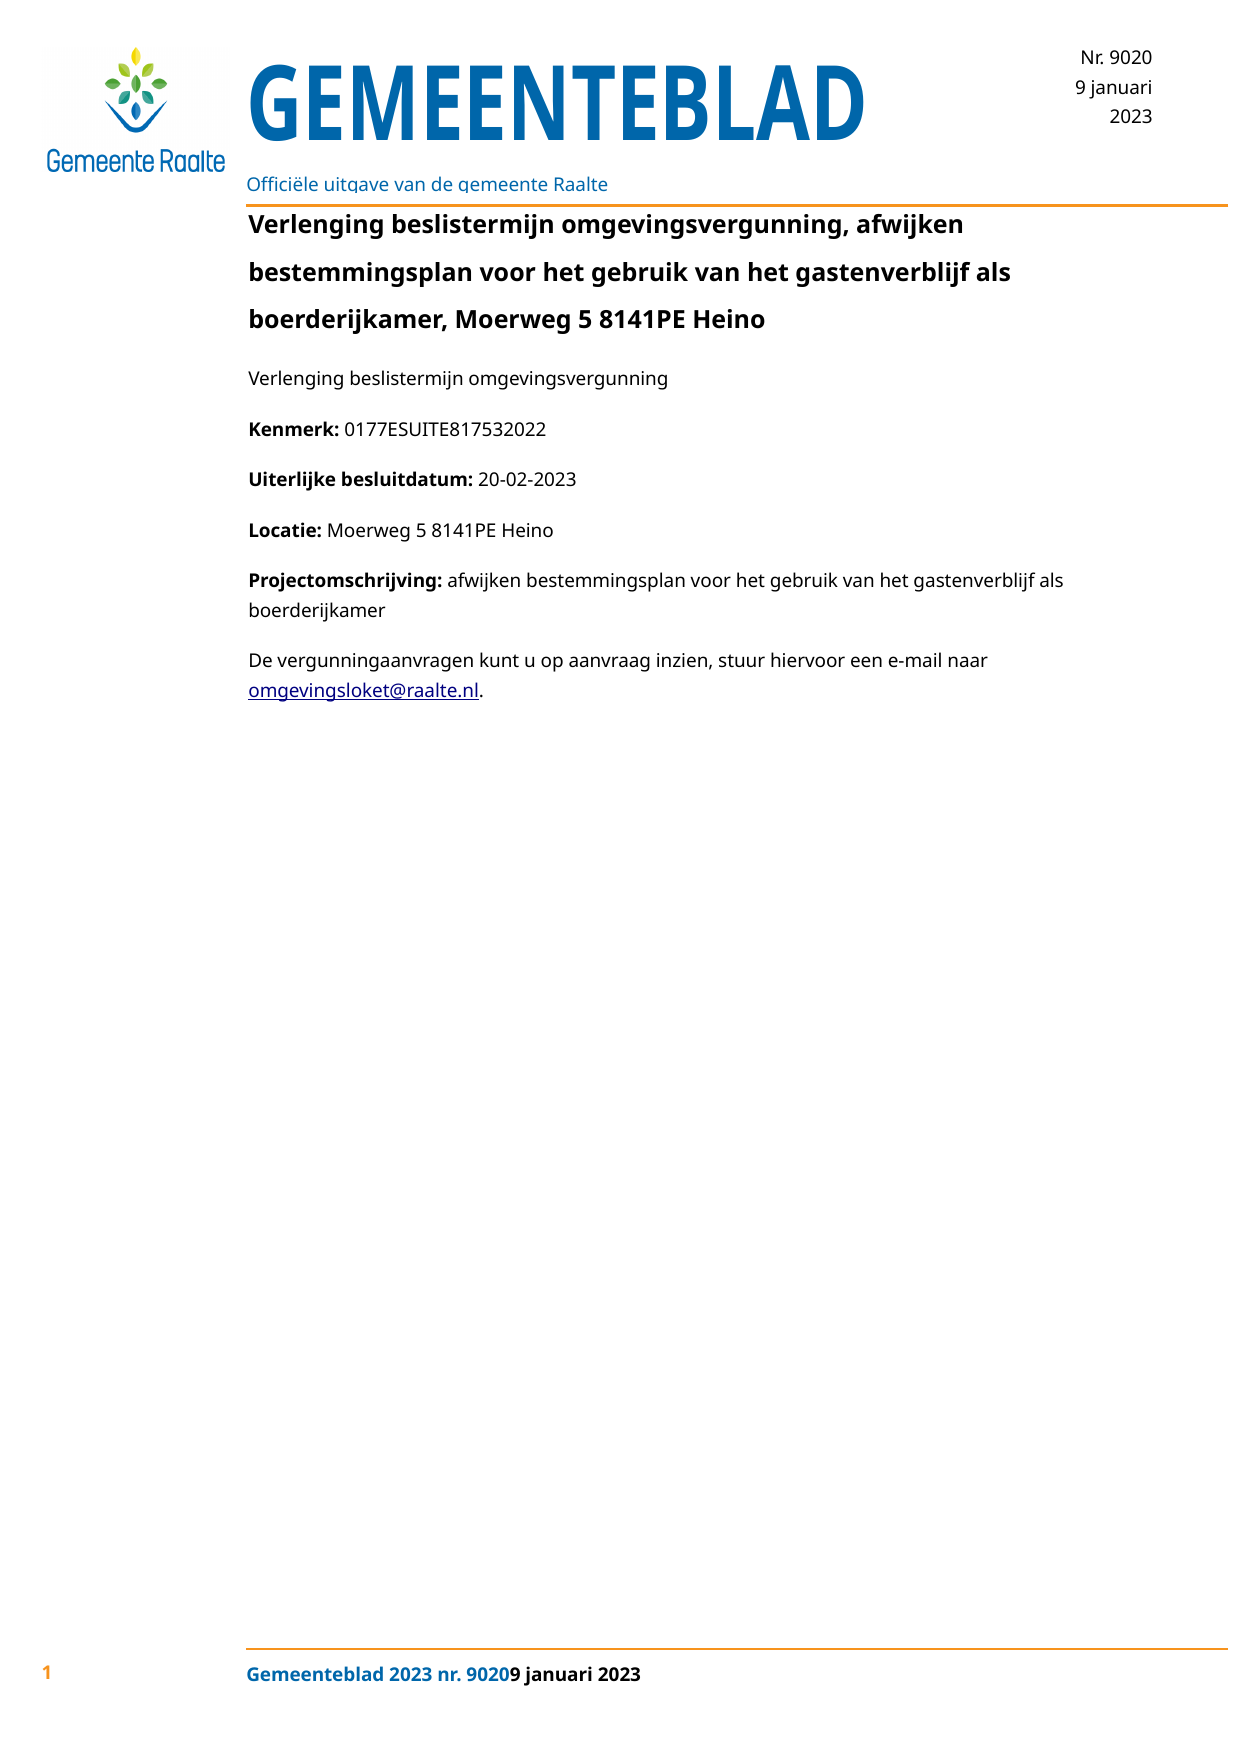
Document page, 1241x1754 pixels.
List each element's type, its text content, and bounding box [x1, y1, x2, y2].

text Verlenging beslistermijn omgevingsvergunning [248, 366, 1152, 391]
text Kenmerk: 0177ESUITE817532022 [248, 416, 1152, 442]
text Projectomschrijving: afwijken bestemmingsplan voor het gebruik van het gastenverblijf als boerderijkamer [248, 567, 1152, 622]
text Verlenging beslistermijn omgevingsvergunning, afwijken bestemmingsplan voor het gebruik van het gastenverblijf als boerderijkamer, Moerweg 5 8141PE Heino [248, 207, 1152, 336]
text Locatie: Moerweg 5 8141PE Heino [248, 517, 1152, 542]
text De vergunningaanvragen kunt u op aanvraag inzien, stuur hiervoor een e-mail naar omgevingsloket@raalte.nl. [248, 647, 1152, 702]
picture [41, 47, 231, 172]
text Uiterlijke besluitdatum: 20-02-2023 [248, 466, 1152, 492]
